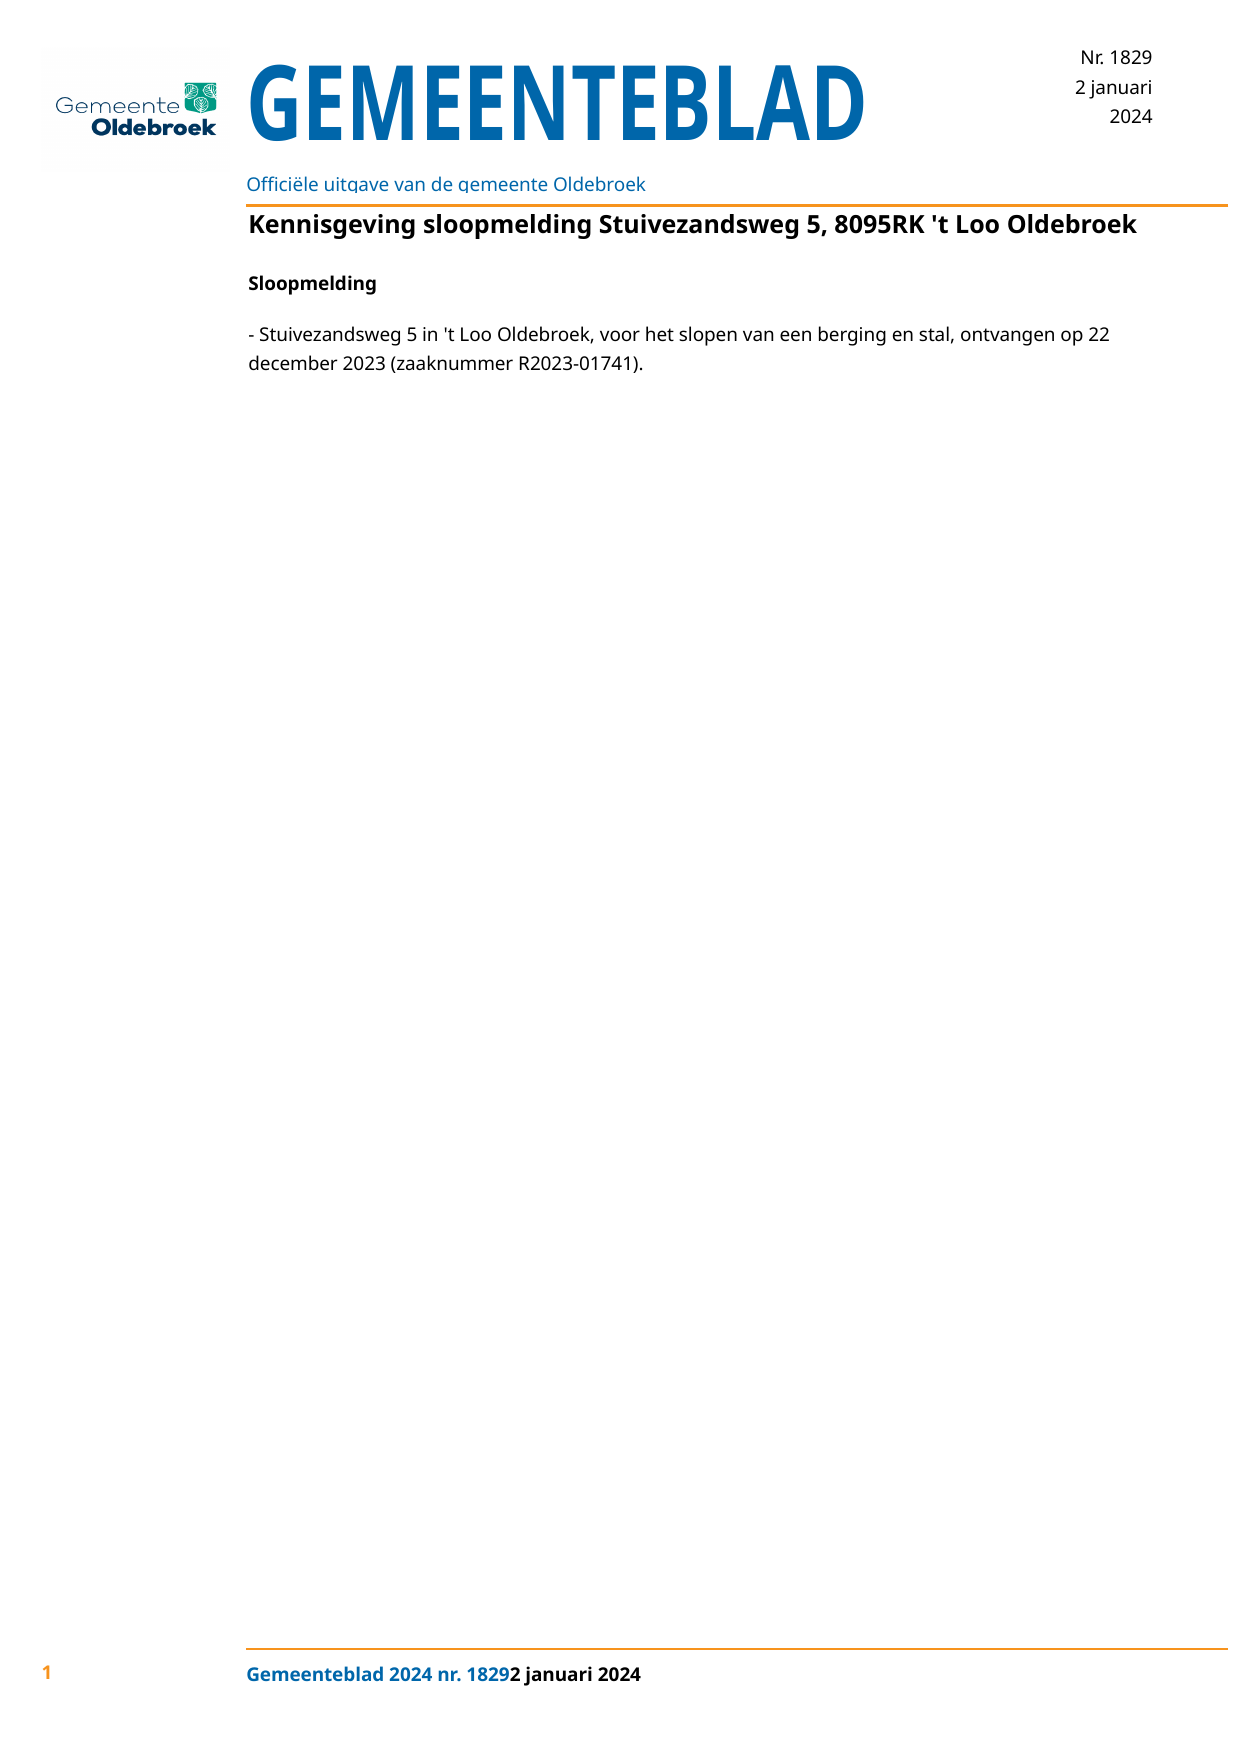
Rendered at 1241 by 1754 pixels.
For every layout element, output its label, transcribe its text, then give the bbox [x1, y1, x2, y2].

text Sloopmelding [248, 270, 1152, 296]
text - Stuivezandsweg 5 in 't Loo Oldebroek, voor het slopen van een berging en stal, ontvangen op 22 december 2023 (zaaknummer R2023-01741). [248, 321, 1152, 376]
text Kennisgeving sloopmelding Stuivezandsweg 5, 8095RK 't Loo Oldebroek [248, 207, 1152, 241]
picture [41, 47, 231, 172]
